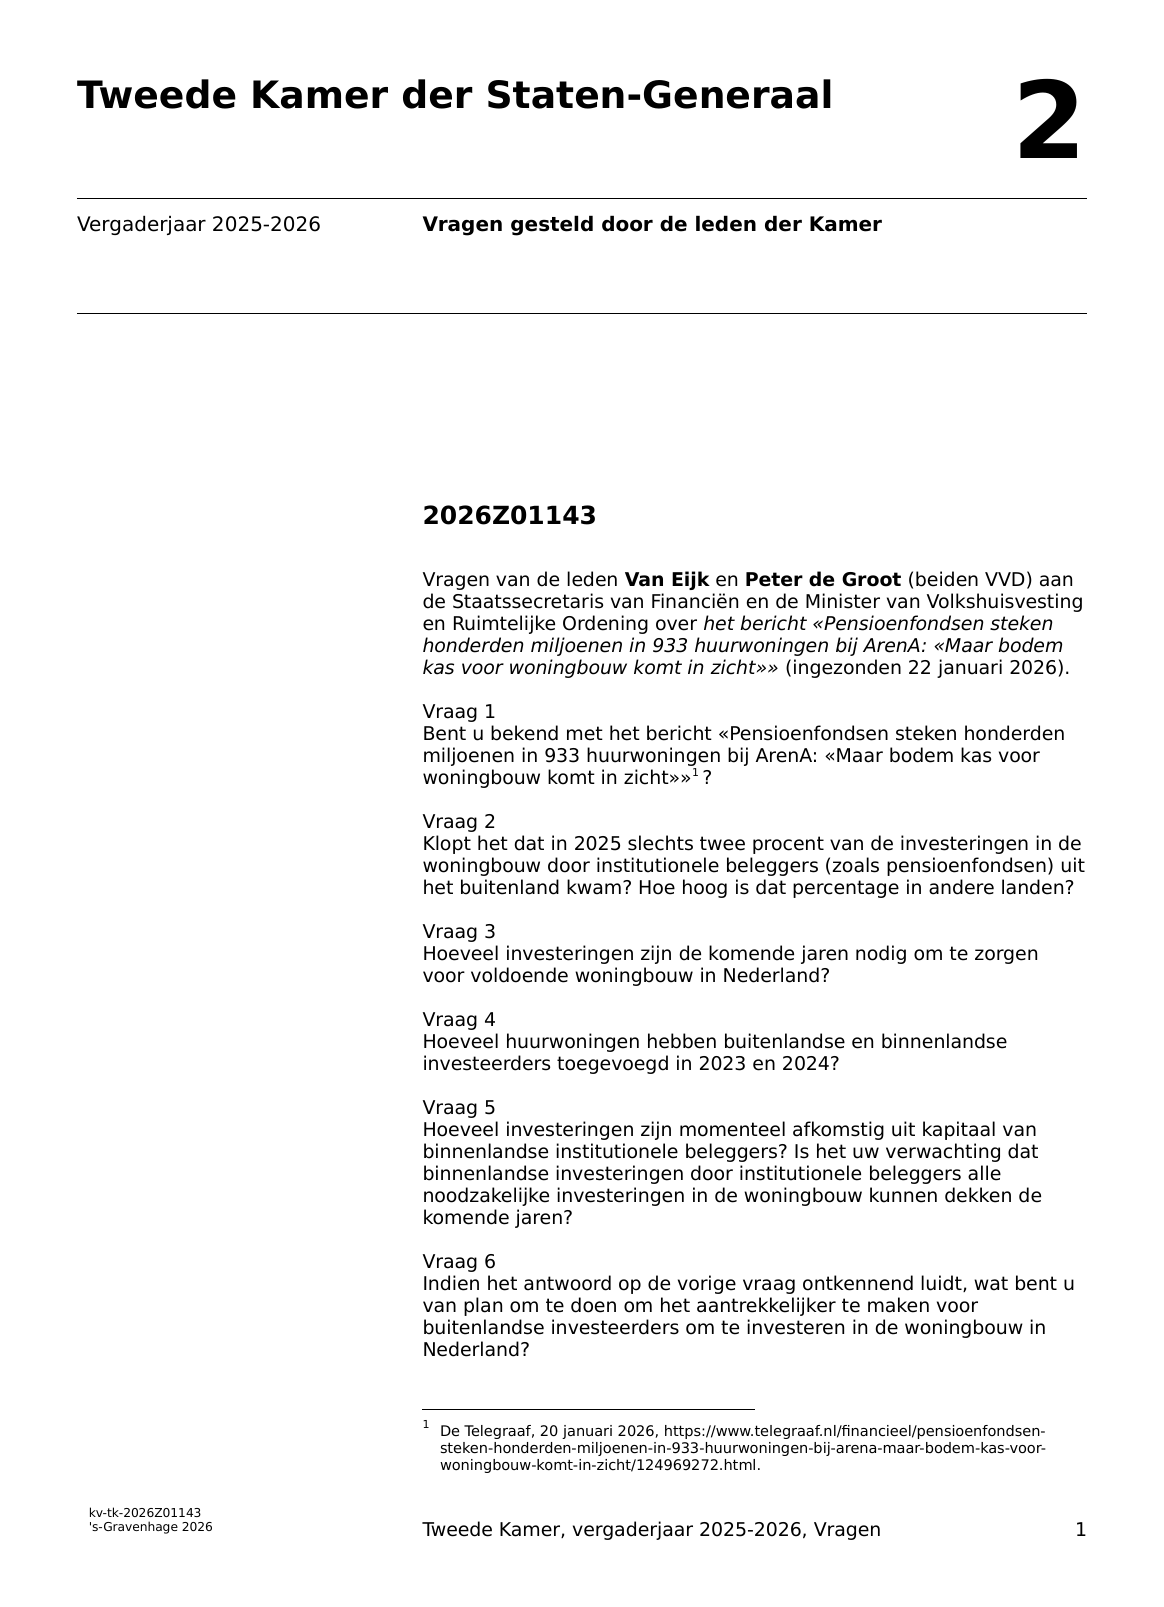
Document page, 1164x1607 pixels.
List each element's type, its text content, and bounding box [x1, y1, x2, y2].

table_cell Vergaderjaar 2025-2026 [77, 199, 422, 313]
text Indien het antwoord op de vorige vraag ontkennend luidt, wat bent u van plan om te doen om het aantrekkelijker te maken voor buitenlandse investeerders om te investeren in de woningbouw in Nederland? [422, 1273, 1087, 1361]
text Vraag 1 [422, 701, 1087, 723]
table_header Tweede Kamer der Staten-Generaal [77, 59, 886, 198]
text Hoeveel huurwoningen hebben buitenlandse en binnenlandse investeerders toegevoegd in 2023 en 2024? [422, 1031, 1087, 1075]
text 's-Gravenhage 2026 [88, 1520, 323, 1534]
text Vraag 6 [422, 1251, 1087, 1273]
text Hoeveel investeringen zijn momenteel afkomstig uit kapitaal van binnenlandse institutionele beleggers? Is het uw verwachting dat binnenlandse investeringen door institutionele beleggers alle noodzakelijke investeringen in de woningbouw kunnen dekken de komende jaren? [422, 1119, 1087, 1229]
text Bent u bekend met het bericht «Pensioenfondsen steken honderden miljoenen in 933 huurwoningen bij ArenA: «Maar bodem kas voor woningbouw komt in zicht»»? [422, 723, 1087, 789]
table_header 2 [886, 59, 1087, 198]
text Vraag 3 [422, 921, 1087, 943]
text Vraag 2 [422, 811, 1087, 833]
text Klopt het dat in 2025 slechts twee procent van de investeringen in de woningbouw door institutionele beleggers (zoals pensioenfondsen) uit het buitenland kwam? Hoe hoog is dat percentage in andere landen? [422, 833, 1087, 899]
text kv-tk-2026Z01143 [88, 1506, 323, 1520]
text Vraag 4 [422, 1009, 1087, 1031]
text 2026Z01143 [422, 501, 1087, 531]
table_cell Vragen gesteld door de leden der Kamer [422, 199, 1087, 313]
text Vraag 5 [422, 1097, 1087, 1119]
text De Telegraaf, 20 januari 2026, https://www.telegraaf.nl/financieel/pensioenfondsen-steken-honderden-miljoenen-in-933-huurwoningen-bij-arena-maar-bodem-kas-voor-woningbouw-komt-in-zicht/124969272.html. [422, 1418, 1087, 1474]
text Hoeveel investeringen zijn de komende jaren nodig om te zorgen voor voldoende woningbouw in Nederland? [422, 943, 1087, 987]
text Vragen van de leden Van Eijk en Peter de Groot (beiden VVD) aan de Staatssecretaris van Financiën en de Minister van Volkshuisvesting en Ruimtelijke Ordening over het bericht «Pensioenfondsen steken honderden miljoenen in 933 huurwoningen bij ArenA: «Maar bodem kas voor woningbouw komt in zicht»» (ingezonden 22 januari 2026). [422, 569, 1087, 679]
